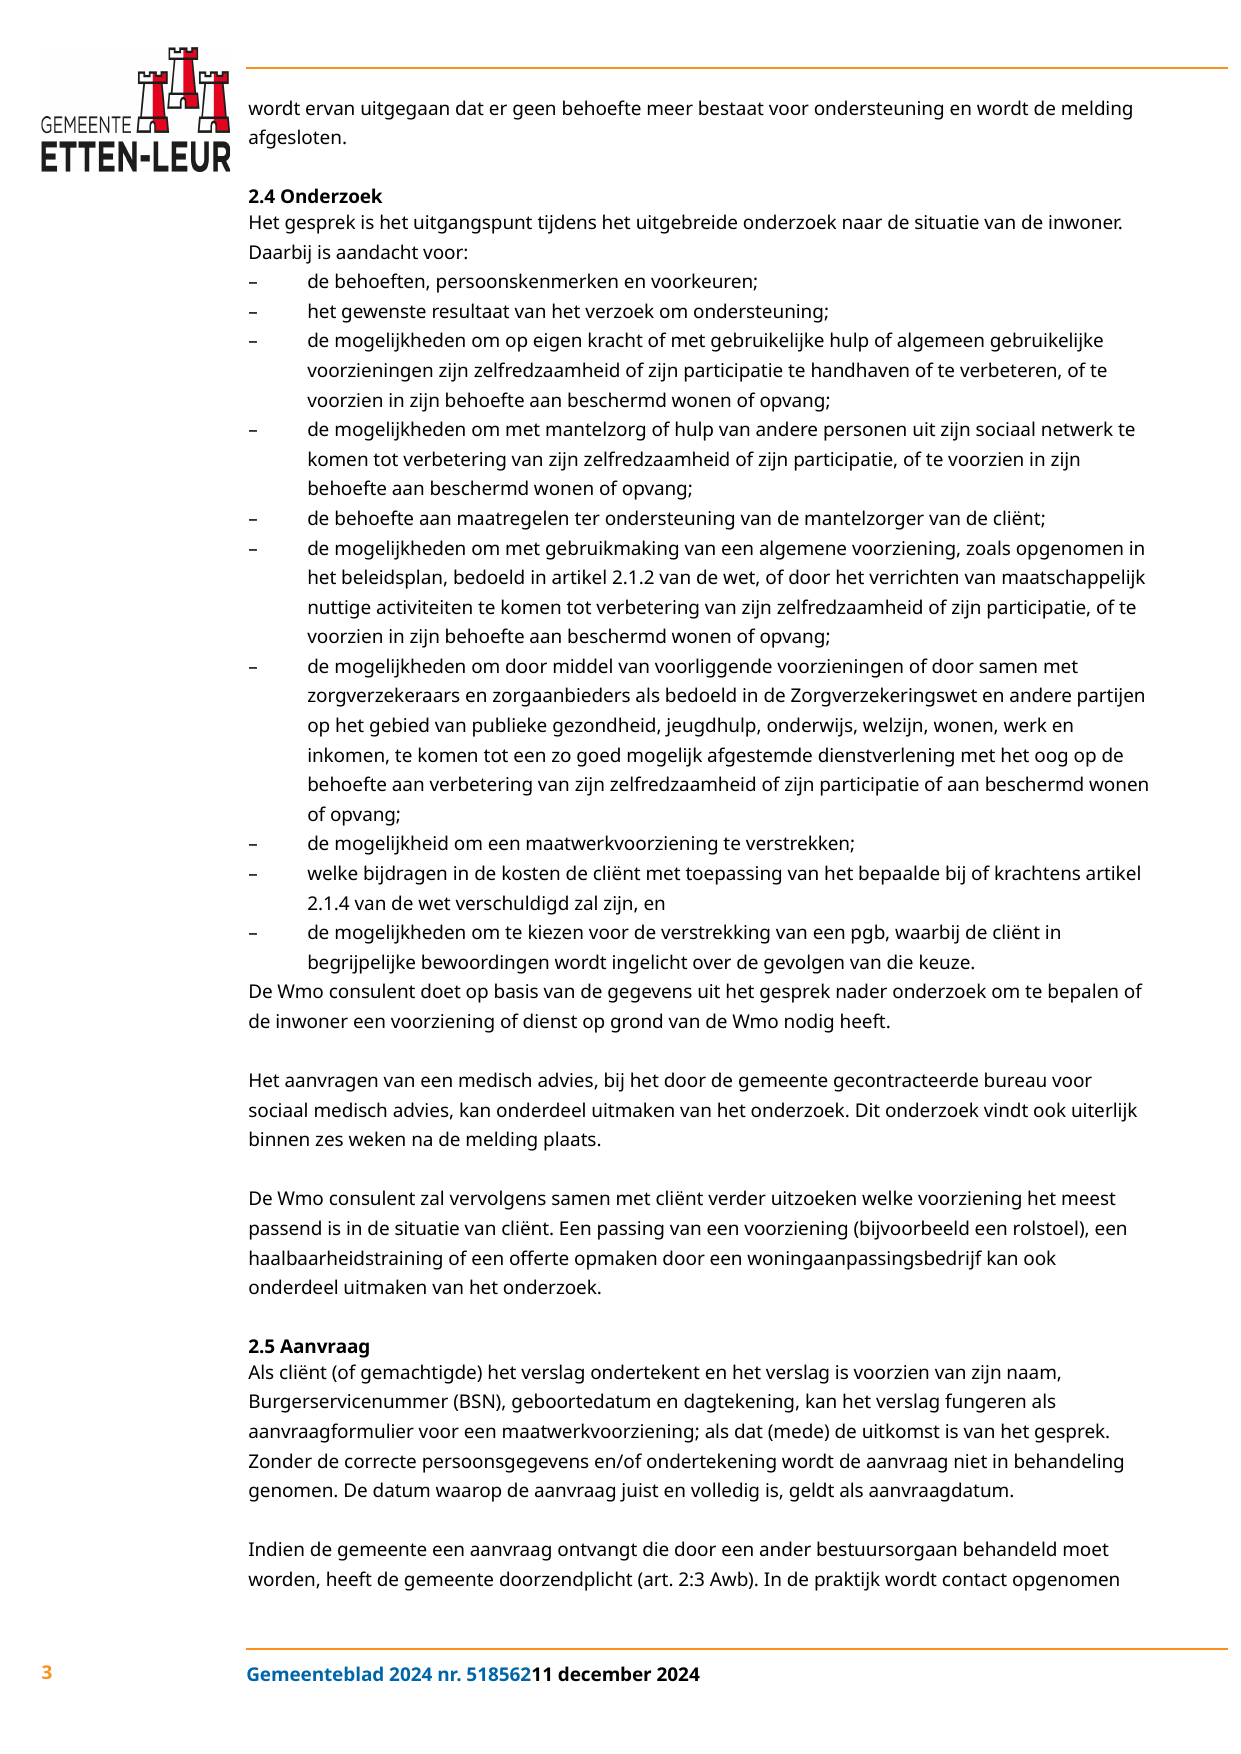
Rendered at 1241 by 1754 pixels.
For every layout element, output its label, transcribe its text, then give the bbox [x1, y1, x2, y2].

text De Wmo consulent doet op basis van de gegevens uit het gesprek nader onderzoek om te bepalen of de inwoner een voorziening of dienst op grond van de Wmo nodig heeft. [248, 978, 1152, 1034]
list welke bijdragen in de kosten de cliënt met toepassing van het bepaalde bij of krachtens artikel 2.1.4 van de wet verschuldigd zal zijn, en [248, 860, 1152, 915]
text 2.4 Onderzoek [248, 183, 1152, 209]
text Indien de gemeente een aanvraag ontvangt die door een ander bestuursorgaan behandeld moet worden, heeft de gemeente doorzendplicht (art. 2:3 Awb). In de praktijk wordt contact opgenomen [248, 1537, 1152, 1592]
text Het gesprek is het uitgangspunt tijdens het uitgebreide onderzoek naar de situatie van de inwoner. Daarbij is aandacht voor: [248, 209, 1152, 264]
list de mogelijkheden om op eigen kracht of met gebruikelijke hulp of algemeen gebruikelijke voorzieningen zijn zelfredzaamheid of zijn participatie te handhaven of te verbeteren, of te voorzien in zijn behoefte aan beschermd wonen of opvang; [248, 328, 1152, 412]
list de behoeften, persoonskenmerken en voorkeuren; [248, 268, 1152, 294]
list de mogelijkheden om door middel van voorliggende voorzieningen of door samen met zorgverzekeraars en zorgaanbieders als bedoeld in de Zorgverzekeringswet en andere partijen op het gebied van publieke gezondheid, jeugdhulp, onderwijs, welzijn, wonen, werk en inkomen, te komen tot een zo goed mogelijk afgestemde dienstverlening met het oog op de behoefte aan verbetering van zijn zelfredzaamheid of zijn participatie of aan beschermd wonen of opvang; [248, 653, 1152, 827]
text Het aanvragen van een medisch advies, bij het door de gemeente gecontracteerde bureau voor sociaal medisch advies, kan onderdeel uitmaken van het onderzoek. Dit onderzoek vindt ook uiterlijk binnen zes weken na de melding plaats. [248, 1067, 1152, 1152]
list de mogelijkheden om te kiezen voor de verstrekking van een pgb, waarbij de cliënt in begrijpelijke bewoordingen wordt ingelicht over de gevolgen van die keuze. [248, 919, 1152, 974]
list de behoefte aan maatregelen ter ondersteuning van de mantelzorger van de cliënt; [248, 505, 1152, 531]
text Als cliënt (of gemachtigde) het verslag ondertekent en het verslag is voorzien van zijn naam, Burgerservicenummer (BSN), geboortedatum en dagtekening, kan het verslag fungeren als aanvraagformulier voor een maatwerkvoorziening; als dat (mede) de uitkomst is van het gesprek. Zonder de correcte persoonsgegevens en/of ondertekening wordt de aanvraag niet in behandeling genomen. De datum waarop de aanvraag juist en volledig is, geldt als aanvraagdatum. [248, 1359, 1152, 1503]
text 2.5 Aanvraag [248, 1333, 1152, 1359]
list de mogelijkheden om met gebruikmaking van een algemene voorziening, zoals opgenomen in het beleidsplan, bedoeld in artikel 2.1.2 van de wet, of door het verrichten van maatschappelijk nuttige activiteiten te komen tot verbetering van zijn zelfredzaamheid of zijn participatie, of te voorzien in zijn behoefte aan beschermd wonen of opvang; [248, 535, 1152, 649]
text wordt ervan uitgegaan dat er geen behoefte meer bestaat voor ondersteuning en wordt de melding afgesloten. [248, 95, 1152, 150]
text De Wmo consulent zal vervolgens samen met cliënt verder uitzoeken welke voorziening het meest passend is in de situatie van cliënt. Een passing van een voorziening (bijvoorbeeld een rolstoel), een haalbaarheidstraining of een offerte opmaken door een woningaanpassingsbedrijf kan ook onderdeel uitmaken van het onderzoek. [248, 1186, 1152, 1300]
list het gewenste resultaat van het verzoek om ondersteuning; [248, 298, 1152, 324]
list de mogelijkheid om een maatwerkvoorziening te verstrekken; [248, 831, 1152, 856]
list de mogelijkheden om met mantelzorg of hulp van andere personen uit zijn sociaal netwerk te komen tot verbetering van zijn zelfredzaamheid of zijn participatie, of te voorzien in zijn behoefte aan beschermd wonen of opvang; [248, 416, 1152, 501]
picture [41, 47, 231, 172]
